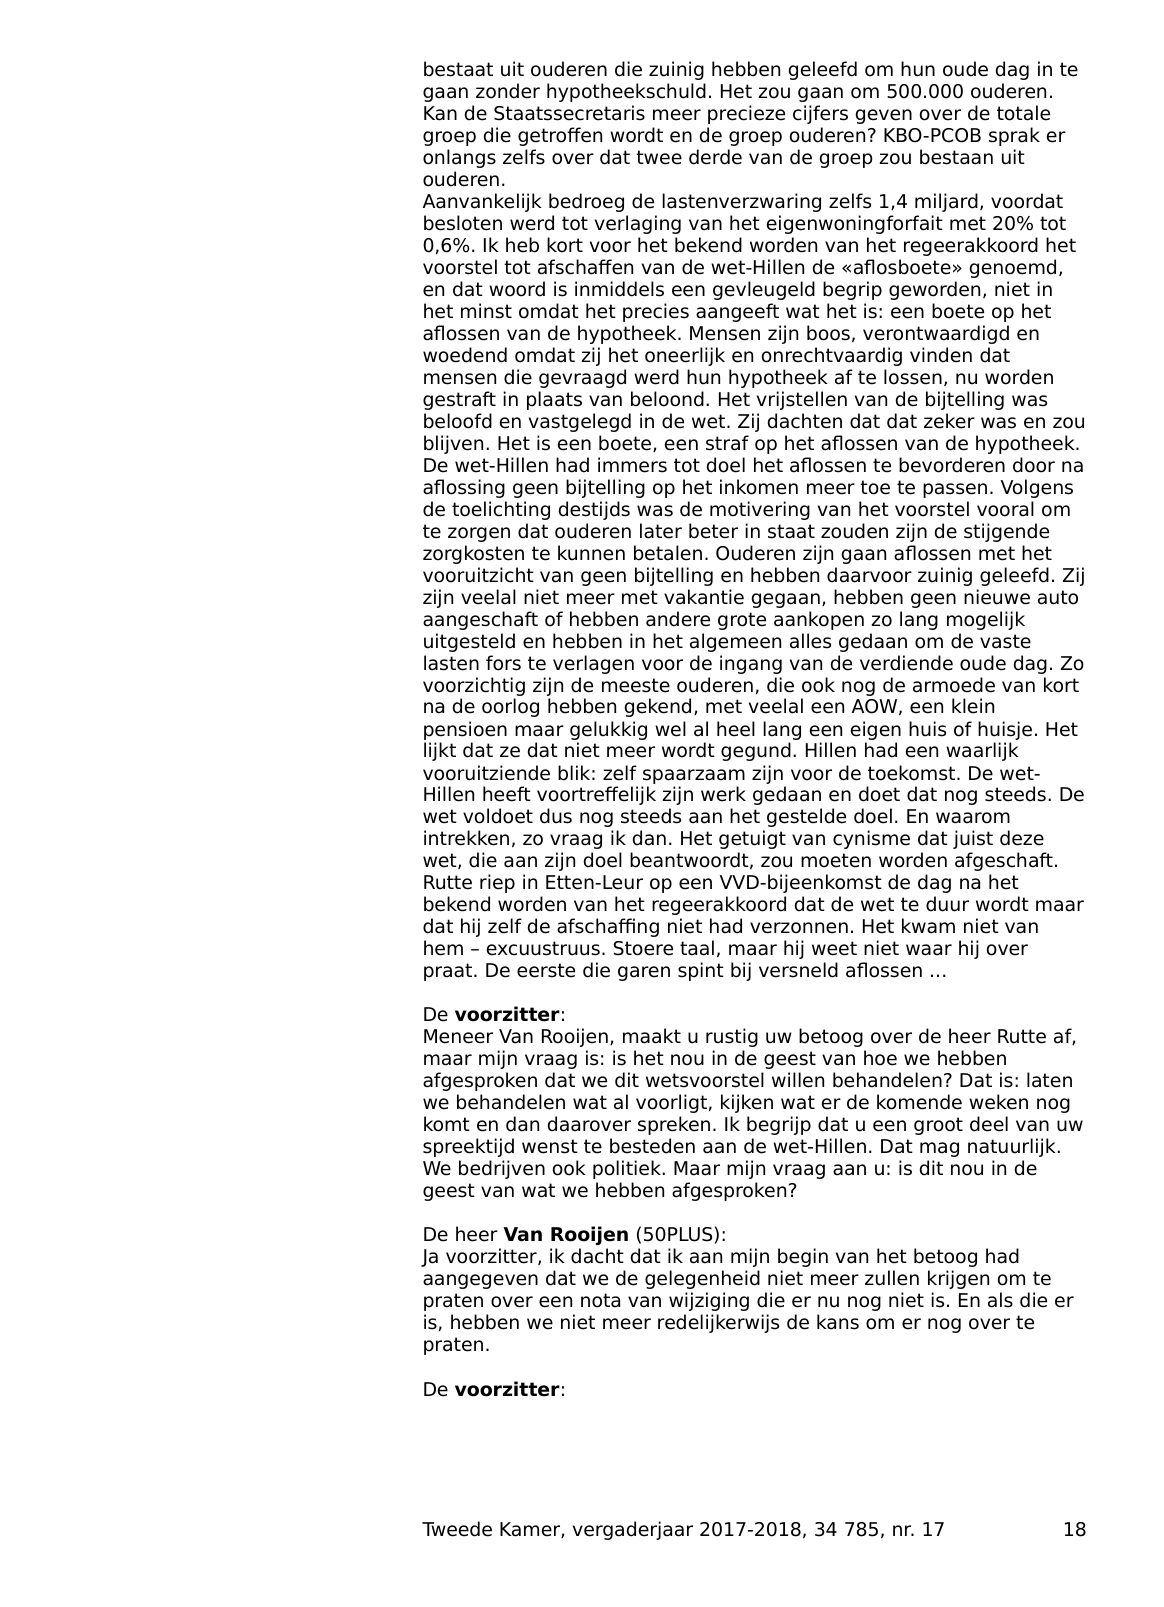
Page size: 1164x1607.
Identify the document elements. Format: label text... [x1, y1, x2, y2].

text Ja voorzitter, ik dacht dat ik aan mijn begin van het betoog had aangegeven dat we de gelegenheid niet meer zullen krijgen om te praten over een nota van wijziging die er nu nog niet is. En als die er is, hebben we niet meer redelijkerwijs de kans om er nog over te praten. [422, 1246, 1087, 1356]
text bestaat uit ouderen die zuinig hebben geleefd om hun oude dag in te gaan zonder hypotheekschuld. Het zou gaan om 500.000 ouderen. Kan de Staatssecretaris meer precieze cijfers geven over de totale groep die getroffen wordt en de groep ouderen? KBO-PCOB sprak er onlangs zelfs over dat twee derde van de groep zou bestaan uit ouderen. [422, 59, 1087, 191]
text De wet-Hillen had immers tot doel het aflossen te bevorderen door na aflossing geen bijtelling op het inkomen meer toe te passen. Volgens de toelichting destijds was de motivering van het voorstel vooral om te zorgen dat ouderen later beter in staat zouden zijn de stijgende zorgkosten te kunnen betalen. Ouderen zijn gaan aflossen met het vooruitzicht van geen bijtelling en hebben daarvoor zuinig geleefd. Zij zijn veelal niet meer met vakantie gegaan, hebben geen nieuwe auto aangeschaft of hebben andere grote aankopen zo lang mogelijk uitgesteld en hebben in het algemeen alles gedaan om de vaste lasten fors te verlagen voor de ingang van de verdiende oude dag. Zo voorzichtig zijn de meeste ouderen, die ook nog de armoede van kort na de oorlog hebben gekend, met veelal een AOW, een klein pensioen maar gelukkig wel al heel lang een eigen huis of huisje. Het lijkt dat ze dat niet meer wordt gegund. Hillen had een waarlijk vooruitziende blik: zelf spaarzaam zijn voor de toekomst. De wet-Hillen heeft voortreffelijk zijn werk gedaan en doet dat nog steeds. De wet voldoet dus nog steeds aan het gestelde doel. En waarom intrekken, zo vraag ik dan. Het getuigt van cynisme dat juist deze wet, die aan zijn doel beantwoordt, zou moeten worden afgeschaft. [422, 455, 1087, 872]
text De voorzitter: [422, 1004, 1087, 1026]
text Aanvankelijk bedroeg de lastenverzwaring zelfs 1,4 miljard, voordat besloten werd tot verlaging van het eigenwoningforfait met 20% tot 0,6%. Ik heb kort voor het bekend worden van het regeerakkoord het voorstel tot afschaffen van de wet-Hillen de «aflosboete» genoemd, en dat woord is inmiddels een gevleugeld begrip geworden, niet in het minst omdat het precies aangeeft wat het is: een boete op het aflossen van de hypotheek. Mensen zijn boos, verontwaardigd en woedend omdat zij het oneerlijk en onrechtvaardig vinden dat mensen die gevraagd werd hun hypotheek af te lossen, nu worden gestraft in plaats van beloond. Het vrijstellen van de bijtelling was beloofd en vastgelegd in de wet. Zij dachten dat dat zeker was en zou blijven. Het is een boete, een straf op het aflossen van de hypotheek. [422, 191, 1087, 455]
text De voorzitter: [422, 1378, 1087, 1400]
text Meneer Van Rooijen, maakt u rustig uw betoog over de heer Rutte af, maar mijn vraag is: is het nou in de geest van hoe we hebben afgesproken dat we dit wetsvoorstel willen behandelen? Dat is: laten we behandelen wat al voorligt, kijken wat er de komende weken nog komt en dan daarover spreken. Ik begrijp dat u een groot deel van uw spreektijd wenst te besteden aan de wet-Hillen. Dat mag natuurlijk. We bedrijven ook politiek. Maar mijn vraag aan u: is dit nou in de geest van wat we hebben afgesproken? [422, 1026, 1087, 1202]
text De heer Van Rooijen (50PLUS): [422, 1224, 1087, 1246]
text Rutte riep in Etten-Leur op een VVD-bijeenkomst de dag na het bekend worden van het regeerakkoord dat de wet te duur wordt maar dat hij zelf de afschaffing niet had verzonnen. Het kwam niet van hem – excuustruus. Stoere taal, maar hij weet niet waar hij over praat. De eerste die garen spint bij versneld aflossen ... [422, 872, 1087, 982]
